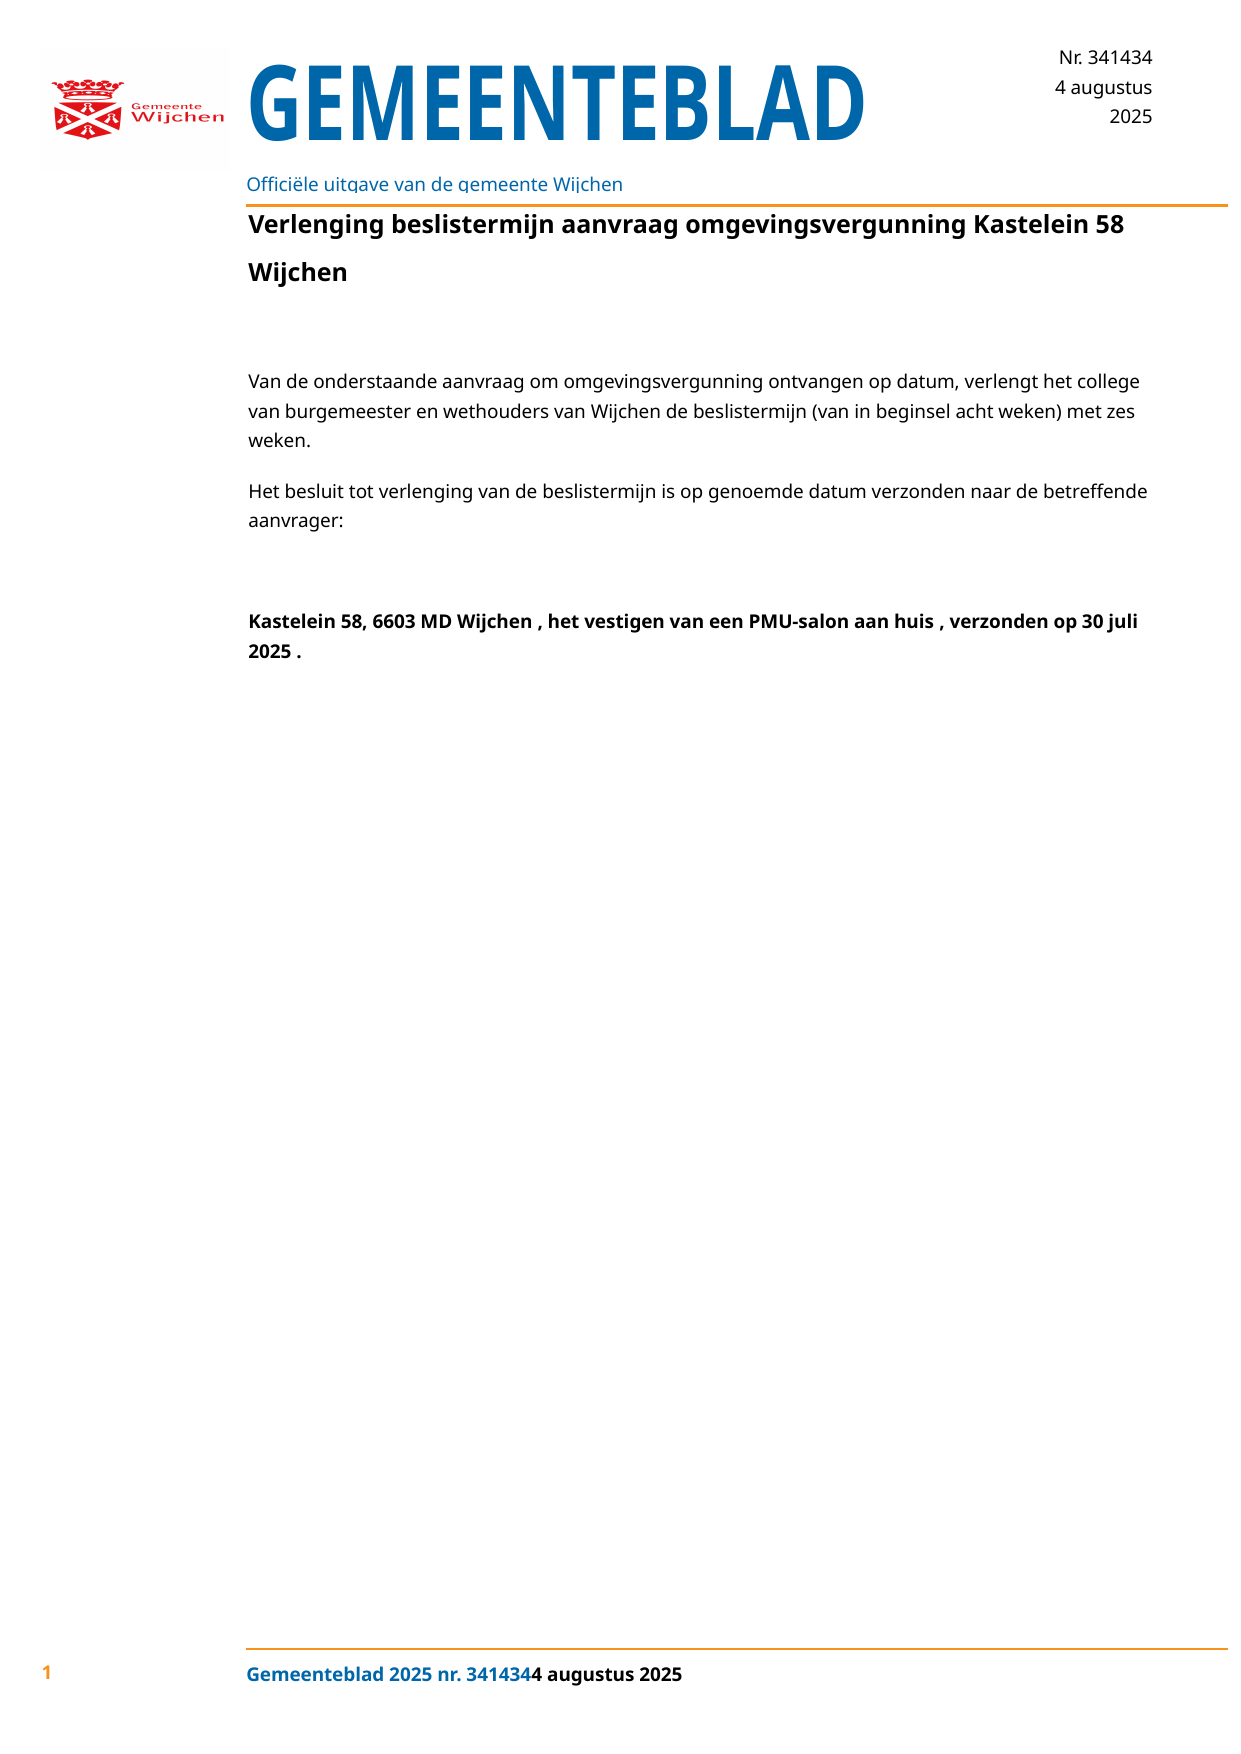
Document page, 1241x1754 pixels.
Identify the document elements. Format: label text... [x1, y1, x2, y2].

text Verlenging beslistermijn aanvraag omgevingsvergunning Kastelein 58 Wijchen [248, 207, 1152, 288]
text Van de onderstaande aanvraag om omgevingsvergunning ontvangen op datum, verlengt het college van burgemeester en wethouders van Wijchen de beslistermijn (van in beginsel acht weken) met zes weken. [248, 368, 1152, 453]
picture [41, 47, 231, 172]
text Het besluit tot verlenging van de beslistermijn is op genoemde datum verzonden naar de betreffende aanvrager: [248, 478, 1152, 533]
text Kastelein 58, 6603 MD Wijchen , het vestigen van een PMU-salon aan huis , verzonden op 30 juli 2025 . [248, 608, 1152, 664]
